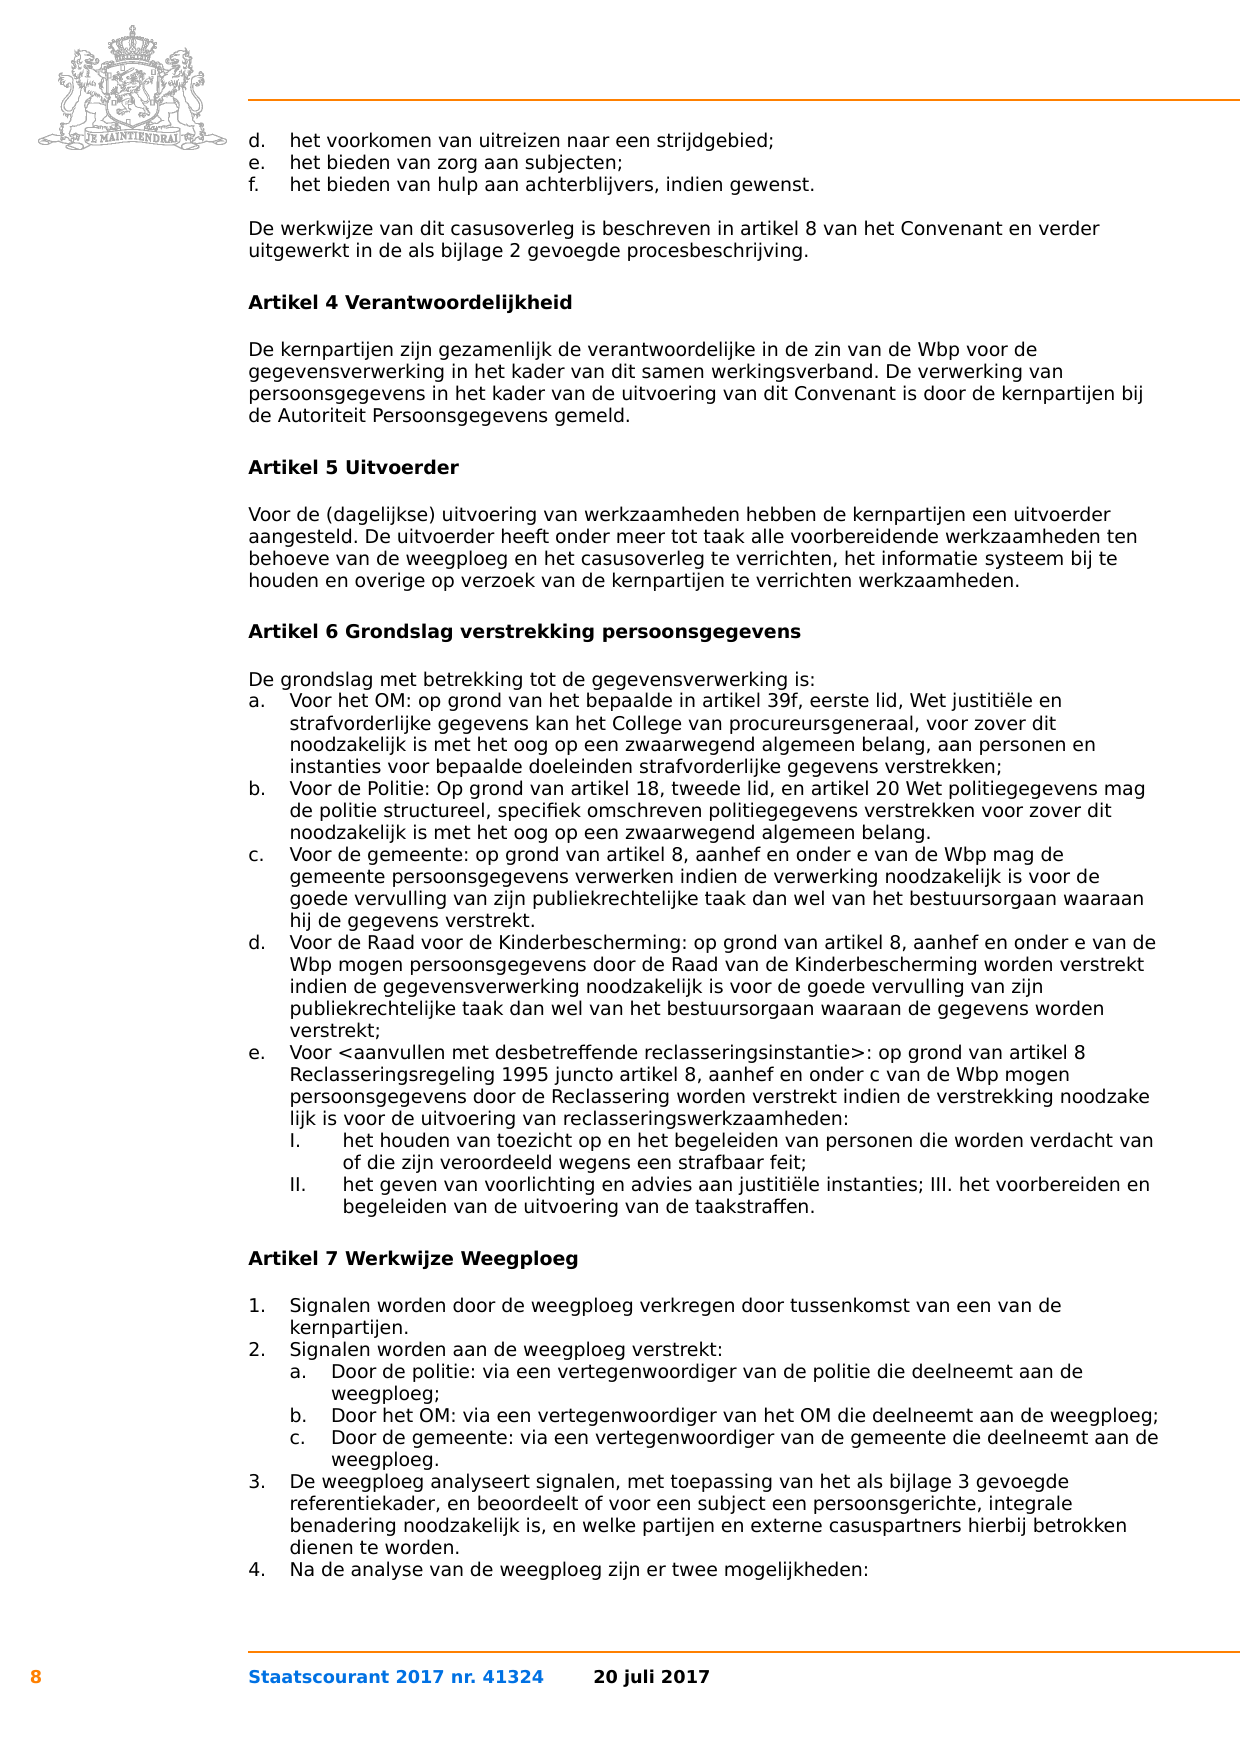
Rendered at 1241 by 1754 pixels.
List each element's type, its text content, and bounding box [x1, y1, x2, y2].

text d. Voor de Raad voor de Kinderbescherming: op grond van artikel 8, aanhef en onder e van de Wbp mogen persoonsgegevens door de Raad van de Kinderbescherming worden verstrekt indien de gegevensverwerking noodzakelijk is voor de goede vervulling van zijn publiekrechtelijke taak dan wel van het bestuursorgaan waaraan de gegevens worden verstrekt; [248, 932, 1163, 1042]
text De kernpartijen zijn gezamenlijk de verantwoordelijke in de zin van de Wbp voor de gegevensverwerking in het kader van dit samen­ werkingsverband. De verwerking van persoonsgegevens in het kader van de uitvoering van dit Convenant is door de kernpartijen bij de Autoriteit Persoonsgegevens gemeld. [248, 339, 1163, 427]
text 1. Signalen worden door de weegploeg verkregen door tussenkomst van een van de kernpartijen. [248, 1295, 1163, 1339]
subtitle Artikel 6 Grondslag verstrekking persoonsgegevens [248, 621, 1163, 643]
text d. het voorkomen van uitreizen naar een strijdgebied; [248, 130, 1163, 152]
text b. Door het OM: via een vertegenwoordiger van het OM die deelneemt aan de weegploeg; [289, 1405, 1163, 1427]
text 4. Na de analyse van de weegploeg zijn er twee mogelijkheden: [248, 1559, 1163, 1581]
text e. het bieden van zorg aan subjecten; [248, 152, 1163, 174]
text II. het geven van voorlichting en advies aan justitiële instanties; III. het voorbereiden en begeleiden van de uitvoering van de taakstraffen. [289, 1174, 1163, 1218]
text I. het houden van toezicht op en het begeleiden van personen die worden verdacht van of die zijn veroordeeld wegens een strafbaar feit; [289, 1130, 1163, 1174]
text c. Door de gemeente: via een vertegenwoordiger van de gemeente die deelneemt aan de weegploeg. [289, 1427, 1163, 1471]
subtitle Artikel 4 Verantwoordelijkheid [248, 292, 1163, 314]
text 3. De weegploeg analyseert signalen, met toepassing van het als bijlage 3 gevoegde referentiekader, en beoordeelt of voor een subject een persoonsgerichte, integrale benadering noodzakelijk is, en welke partijen en externe casuspartners hierbij betrokken dienen te worden. [248, 1471, 1163, 1559]
text a. Door de politie: via een vertegenwoordiger van de politie die deelneemt aan de weegploeg; [289, 1361, 1163, 1405]
text Voor de (dagelijkse) uitvoering van werkzaamheden hebben de kernpartijen een uitvoerder aangesteld. De uitvoerder heeft onder meer tot taak alle voorbereidende werkzaamheden ten behoeve van de weegploeg en het casusoverleg te verrichten, het informatie­ systeem bij te houden en overige op verzoek van de kernpartijen te verrichten werkzaamheden. [248, 503, 1163, 591]
picture [38, 25, 227, 150]
text c. Voor de gemeente: op grond van artikel 8, aanhef en onder e van de Wbp mag de gemeente persoonsgegevens verwerken indien de verwerking noodzakelijk is voor de goede vervulling van zijn publiekrechtelijke taak dan wel van het bestuursorgaan waaraan hij de gegevens verstrekt. [248, 844, 1163, 932]
text b. Voor de Politie: Op grond van artikel 18, tweede lid, en artikel 20 Wet politiegegevens mag de politie structureel, specifiek omschreven politiegegevens verstrekken voor zover dit noodzakelijk is met het oog op een zwaarwegend algemeen belang. [248, 778, 1163, 844]
text a. Voor het OM: op grond van het bepaalde in artikel 39f, eerste lid, Wet justitiële en strafvorderlijke gegevens kan het College van procureurs­generaal, voor zover dit noodzakelijk is met het oog op een zwaarwegend algemeen belang, aan personen en instanties voor bepaalde doeleinden strafvorderlijke gegevens verstrekken; [248, 690, 1163, 778]
text 2. Signalen worden aan de weegploeg verstrekt: [248, 1339, 1163, 1361]
subtitle Artikel 5 Uitvoerder [248, 457, 1163, 478]
text f. het bieden van hulp aan achterblijvers, indien gewenst. [248, 174, 1163, 196]
text De werkwijze van dit casusoverleg is beschreven in artikel 8 van het Convenant en verder uitgewerkt in de als bijlage 2 gevoegde procesbeschrijving. [248, 218, 1163, 262]
subtitle Artikel 7 Werkwijze Weegploeg [248, 1248, 1163, 1270]
text e. Voor <aanvullen met desbetreffende reclasseringsinstantie>: op grond van artikel 8 Reclasseringsregeling 1995 juncto artikel 8, aanhef en onder c van de Wbp mogen persoonsgegevens door de Reclassering worden verstrekt indien de verstrekking noodzake­ lijk is voor de uitvoering van reclasseringswerkzaamheden: [248, 1042, 1163, 1130]
text De grondslag met betrekking tot de gegevensverwerking is: [248, 668, 1163, 690]
